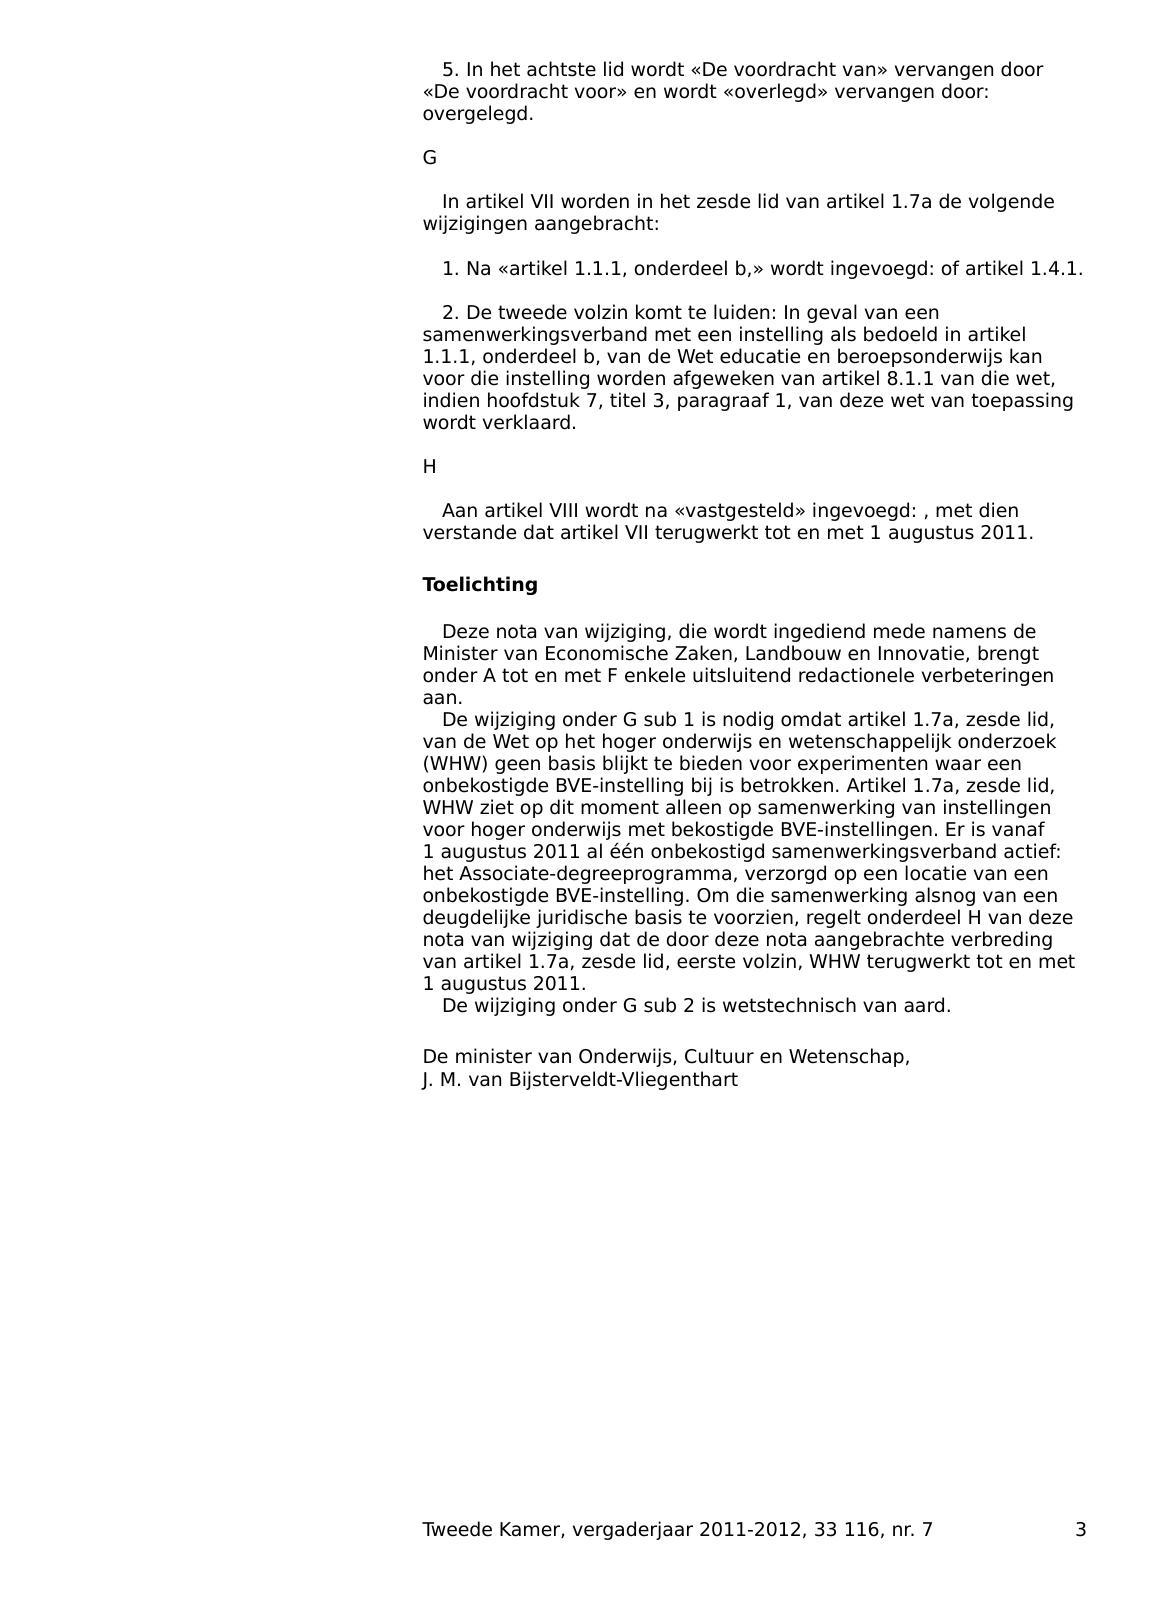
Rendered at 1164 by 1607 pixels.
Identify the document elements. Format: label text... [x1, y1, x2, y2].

subtitle H [422, 456, 1087, 478]
subtitle Toelichting [422, 574, 1087, 596]
text In artikel VII worden in het zesde lid van artikel 1.7a de volgende wijzigingen aangebracht: [422, 191, 1087, 235]
text 2. De tweede volzin komt te luiden: In geval van een samenwerkingsverband met een instelling als bedoeld in artikel 1.1.1, onderdeel b, van de Wet educatie en beroepsonderwijs kan voor die instelling worden afgeweken van artikel 8.1.1 van die wet, indien hoofdstuk 7, titel 3, paragraaf 1, van deze wet van toepassing wordt verklaard. [422, 302, 1087, 433]
subtitle G [422, 147, 1087, 169]
text Deze nota van wijziging, die wordt ingediend mede namens de Minister van Economische Zaken, Landbouw en Innovatie, brengt onder A tot en met F enkele uitsluitend redactionele verbeteringen aan. [422, 621, 1087, 709]
text De minister van Onderwijs, Cultuur en Wetenschap, J. M. van Bijsterveldt-Vliegenthart [422, 1046, 1087, 1090]
text Aan artikel VIII wordt na «vastgesteld» ingevoegd: , met dien verstande dat artikel VII terugwerkt tot en met 1 augustus 2011. [422, 500, 1087, 544]
text De wijziging onder G sub 2 is wetstechnisch van aard. [422, 994, 1087, 1016]
text 5. In het achtste lid wordt «De voordracht van» vervangen door «De voordracht voor» en wordt «overlegd» vervangen door: overgelegd. [422, 59, 1087, 125]
text 1. Na «artikel 1.1.1, onderdeel b,» wordt ingevoegd: of artikel 1.4.1. [422, 257, 1087, 279]
text De wijziging onder G sub 1 is nodig omdat artikel 1.7a, zesde lid, van de Wet op het hoger onderwijs en wetenschappelijk onderzoek (WHW) geen basis blijkt te bieden voor experimenten waar een onbekostigde BVE-instelling bij is betrokken. Artikel 1.7a, zesde lid, WHW ziet op dit moment alleen op samenwerking van instellingen voor hoger onderwijs met bekostigde BVE-instellingen. Er is vanaf 1 augustus 2011 al één onbekostigd samenwerkingsverband actief: het Associate-degreeprogramma, verzorgd op een locatie van een onbekostigde BVE-instelling. Om die samenwerking alsnog van een deugdelijke juridische basis te voorzien, regelt onderdeel H van deze nota van wijziging dat de door deze nota aangebrachte verbreding van artikel 1.7a, zesde lid, eerste volzin, WHW terugwerkt tot en met 1 augustus 2011. [422, 709, 1087, 994]
